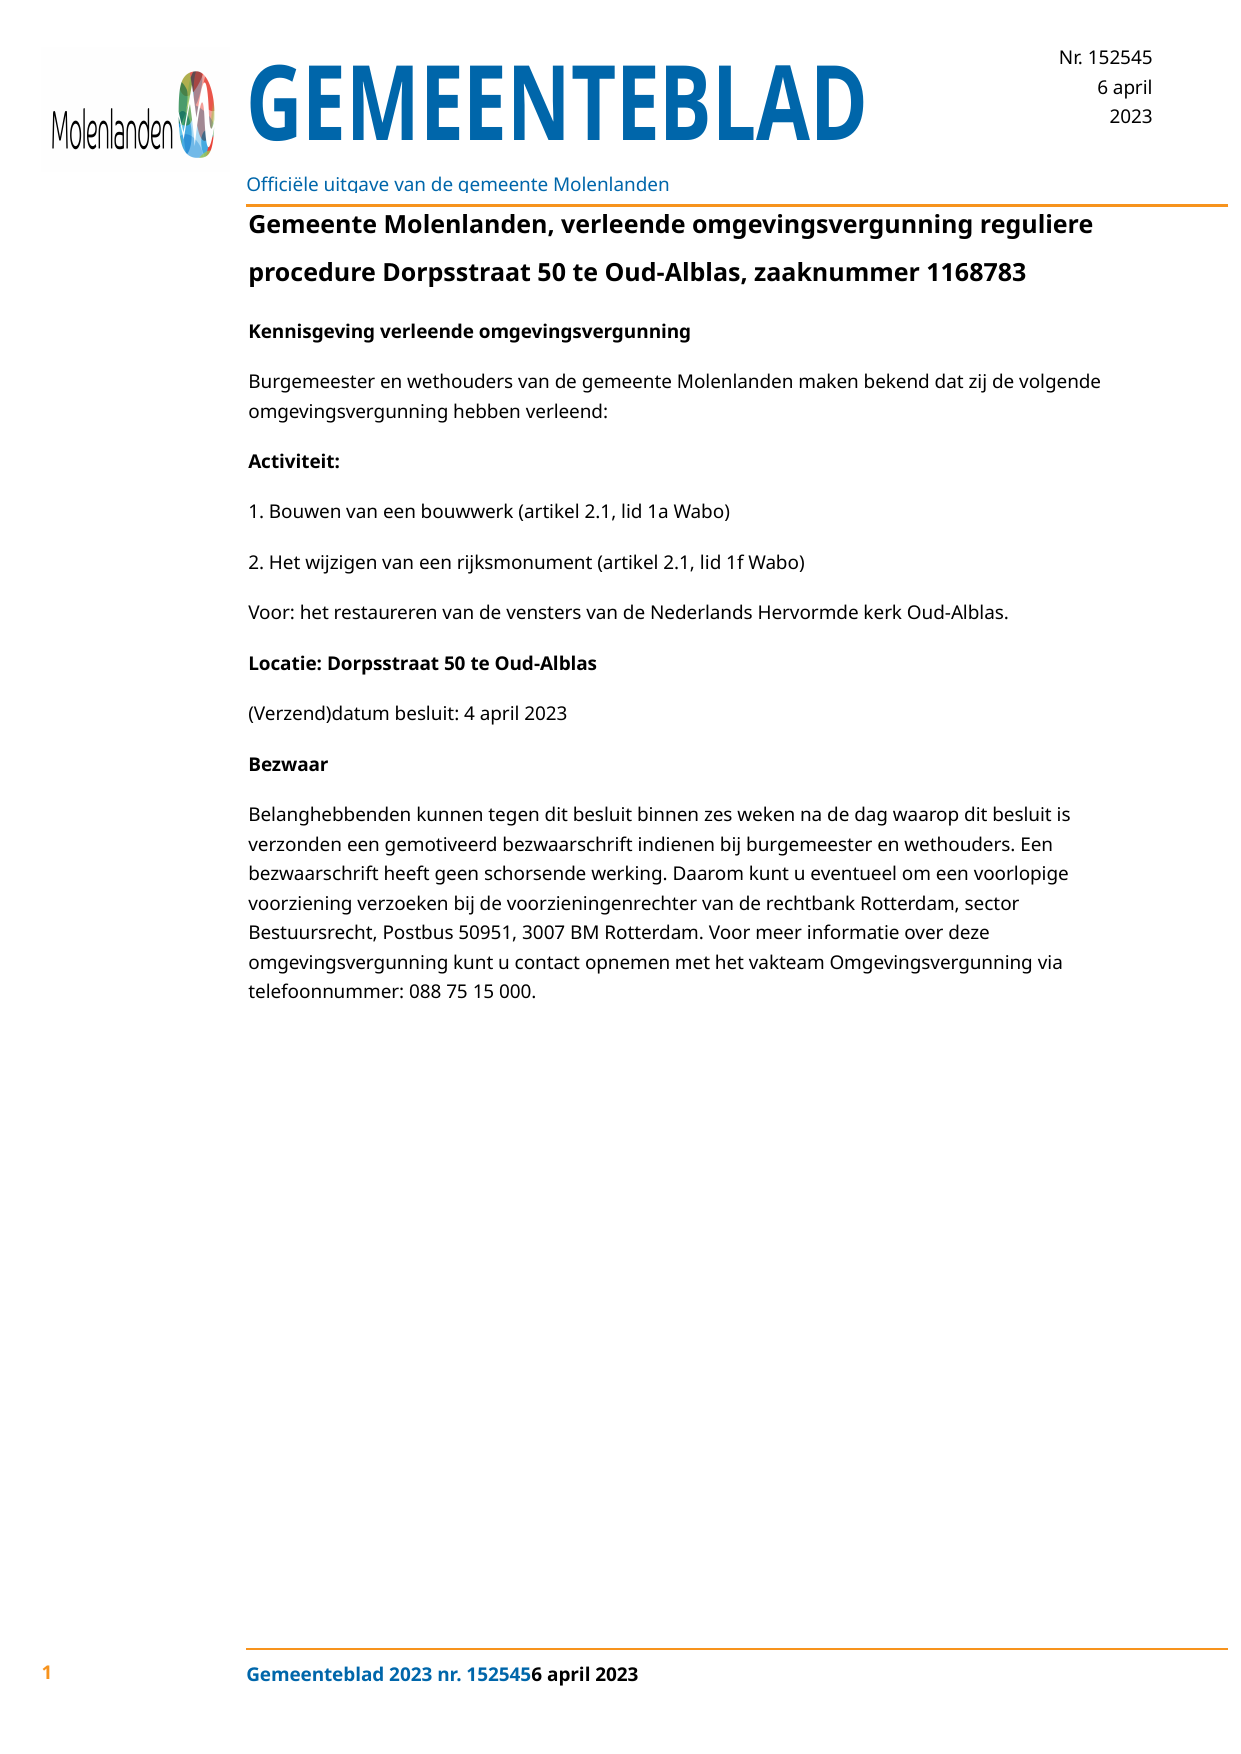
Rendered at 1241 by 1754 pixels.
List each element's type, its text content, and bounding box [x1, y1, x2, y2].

text Activiteit: [248, 448, 1152, 474]
text 1. Bouwen van een bouwwerk (artikel 2.1, lid 1a Wabo) [248, 499, 1152, 524]
text Voor: het restaureren van de vensters van de Nederlands Hervormde kerk Oud-Alblas. [248, 599, 1152, 625]
text 2. Het wijzigen van een rijksmonument (artikel 2.1, lid 1f Wabo) [248, 549, 1152, 575]
text Bezwaar [248, 751, 1152, 777]
picture [41, 47, 231, 172]
text Locatie: Dorpsstraat 50 te Oud-Alblas [248, 650, 1152, 676]
text Kennisgeving verleende omgevingsvergunning [248, 318, 1152, 344]
text Burgemeester en wethouders van de gemeente Molenlanden maken bekend dat zij de volgende omgevingsvergunning hebben verleend: [248, 368, 1152, 424]
text Belanghebbenden kunnen tegen dit besluit binnen zes weken na de dag waarop dit besluit is verzonden een gemotiveerd bezwaarschrift indienen bij burgemeester en wethouders. Een bezwaarschrift heeft geen schorsende werking. Daarom kunt u eventueel om een voorlopige voorziening verzoeken bij de voorzieningenrechter van de rechtbank Rotterdam, sector Bestuursrecht, Postbus 50951, 3007 BM Rotterdam. Voor meer informatie over deze omgevingsvergunning kunt u contact opnemen met het vakteam Omgevingsvergunning via telefoonnummer: 088 75 15 000. [248, 801, 1152, 1004]
text (Verzend)datum besluit: 4 april 2023 [248, 700, 1152, 726]
text Gemeente Molenlanden, verleende omgevingsvergunning reguliere procedure Dorpsstraat 50 te Oud-Alblas, zaaknummer 1168783 [248, 207, 1152, 288]
